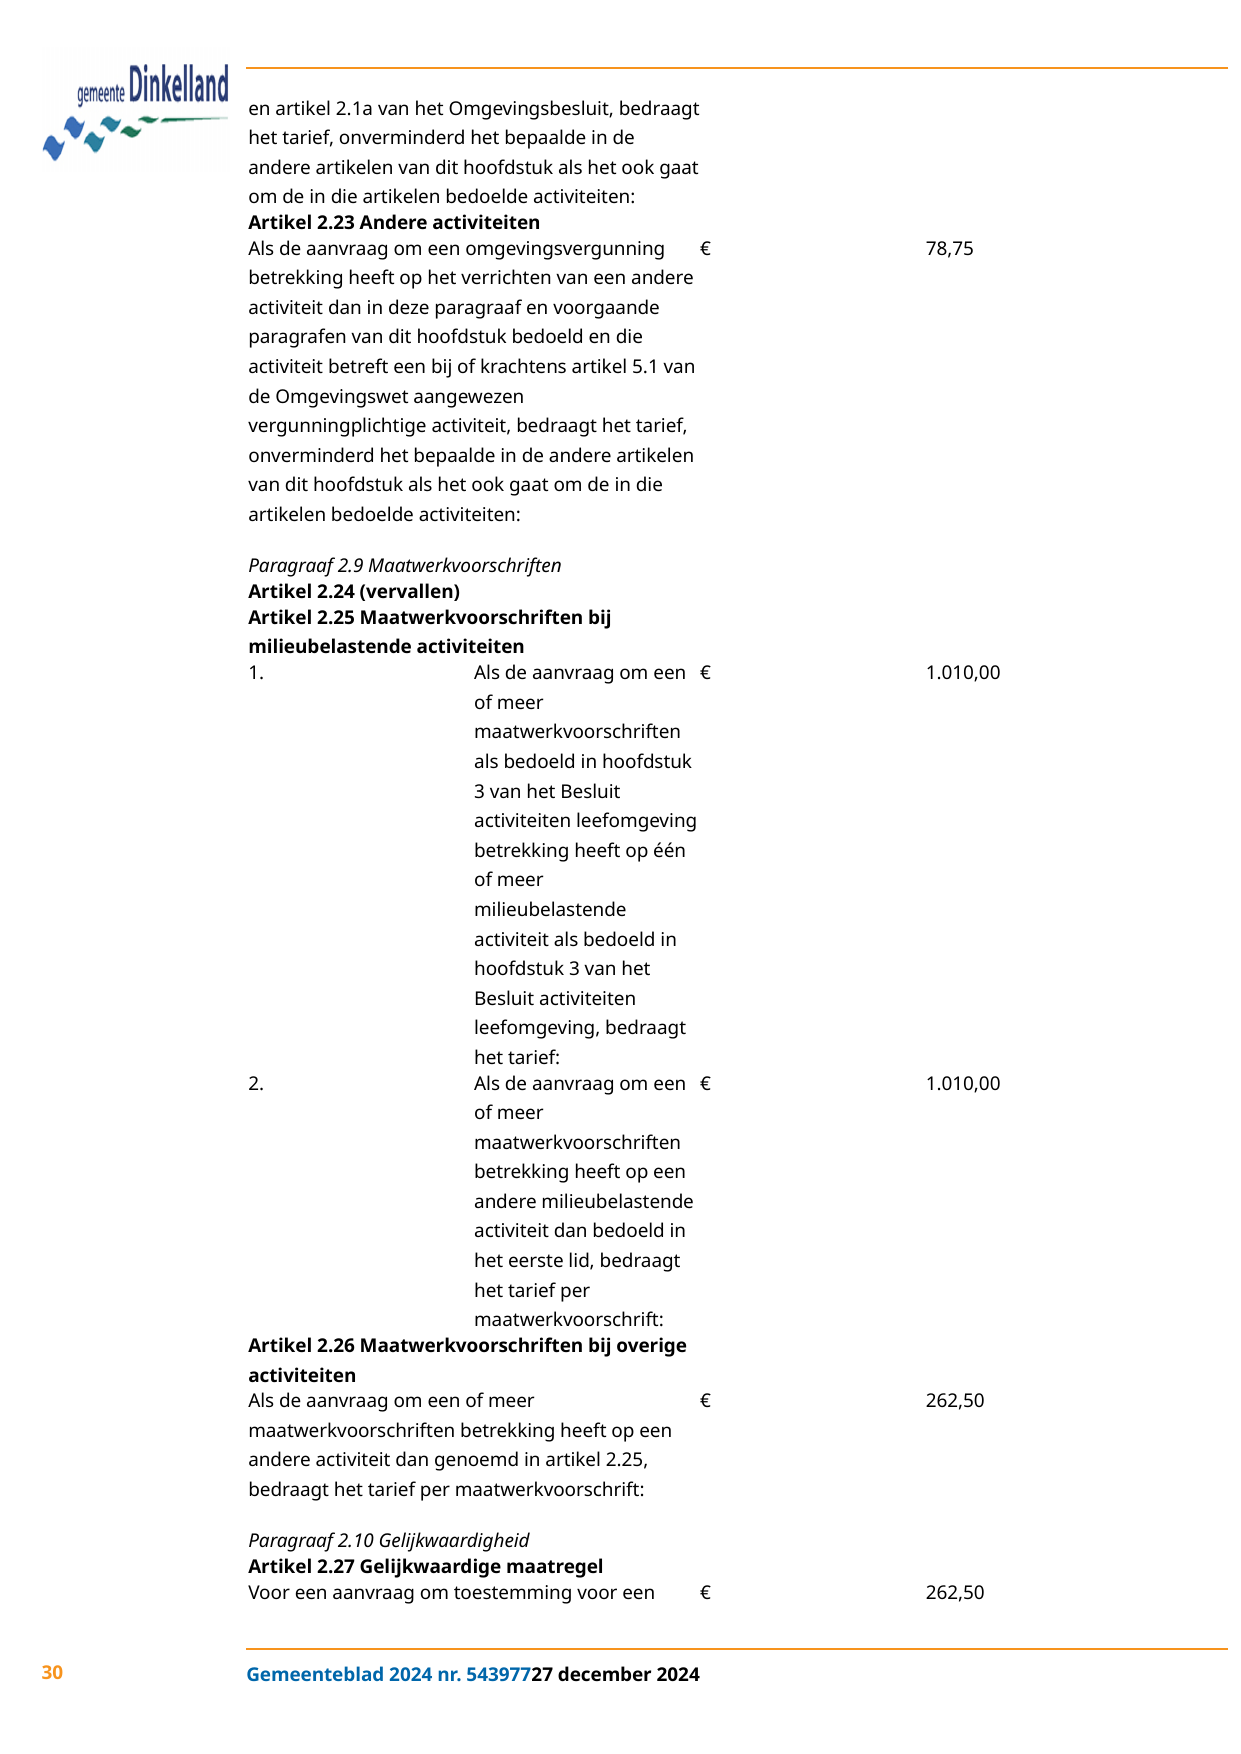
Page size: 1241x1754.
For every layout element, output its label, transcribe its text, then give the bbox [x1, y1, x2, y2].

table_cell 1. [248, 660, 474, 1070]
table_cell € [700, 660, 926, 1070]
table_cell [700, 1502, 926, 1528]
table_cell 1.010,00 [926, 1070, 1152, 1332]
table_cell Paragraaf 2.9 Maatwerkvoorschriften [248, 553, 700, 578]
table_cell € [700, 1388, 926, 1502]
table_cell [926, 604, 1152, 659]
table_cell [700, 604, 926, 659]
table_cell en artikel 2.1a van het Omgevingsbesluit, bedraagt het tarief, onverminderd het bepaalde in de andere artikelen van dit hoofdstuk als het ook gaat om de in die artikelen bedoelde activiteiten: [248, 95, 700, 209]
table_cell Artikel 2.23 Andere activiteiten [248, 209, 700, 235]
table_cell Artikel 2.27 Gelijkwaardige maatregel [248, 1554, 700, 1579]
table_cell Als de aanvraag om een of meer maatwerkvoorschriften betrekking heeft op een andere milieubelastende activiteit dan bedoeld in het eerste lid, bedraagt het tarief per maatwerkvoorschrift: [474, 1070, 700, 1332]
table_cell [926, 209, 1152, 235]
table_cell [700, 1528, 926, 1553]
table_cell 262,50 [926, 1388, 1152, 1502]
table_cell Als de aanvraag om een omgevingsvergunning betrekking heeft op het verrichten van een andere activiteit dan in deze paragraaf en voorgaande paragrafen van dit hoofdstuk bedoeld en die activiteit betreft een bij of krachtens artikel 5.1 van de Omgevingswet aangewezen vergunningplichtige activiteit, bedraagt het tarief, onverminderd het bepaalde in de andere artikelen van dit hoofdstuk als het ook gaat om de in die artikelen bedoelde activiteiten: [248, 235, 700, 527]
table_cell [926, 1554, 1152, 1579]
picture [41, 47, 231, 172]
table_cell € [700, 1070, 926, 1332]
table_cell [700, 1332, 926, 1387]
table_cell [700, 527, 926, 553]
table_cell € [700, 235, 926, 527]
table_cell [926, 553, 1152, 578]
table_cell 262,50 [926, 1579, 1152, 1605]
table_cell [700, 209, 926, 235]
table_cell Paragraaf 2.10 Gelijkwaardigheid [248, 1528, 700, 1553]
table_cell Artikel 2.25 Maatwerkvoorschriften bij milieubelastende activiteiten [248, 604, 700, 659]
table_cell [926, 1332, 1152, 1387]
table_cell Artikel 2.24 (vervallen) [248, 579, 700, 604]
table_cell [926, 527, 1152, 553]
table_cell [248, 1502, 474, 1528]
table_cell € [700, 1579, 926, 1605]
table_cell 78,75 [926, 235, 1152, 527]
table_cell [474, 1502, 700, 1528]
table_cell [474, 527, 700, 553]
table_cell [700, 95, 926, 209]
table_cell [926, 95, 1152, 209]
table_cell 2. [248, 1070, 474, 1332]
table_cell Artikel 2.26 Maatwerkvoorschriften bij overige activiteiten [248, 1332, 700, 1387]
table_cell Als de aanvraag om een of meer maatwerkvoorschriften als bedoeld in hoofdstuk 3 van het Besluit activiteiten leefomgeving betrekking heeft op één of meer milieubelastende activiteit als bedoeld in hoofdstuk 3 van het Besluit activiteiten leefomgeving, bedraagt het tarief: [474, 660, 700, 1070]
table_cell 1.010,00 [926, 660, 1152, 1070]
table_cell [248, 527, 474, 553]
table_cell Als de aanvraag om een of meer maatwerkvoorschriften betrekking heeft op een andere activiteit dan genoemd in artikel 2.25, bedraagt het tarief per maatwerkvoorschrift: [248, 1388, 700, 1502]
table_cell [926, 1528, 1152, 1553]
table_cell [700, 579, 926, 604]
table_cell Voor een aanvraag om toestemming voor een [248, 1579, 700, 1605]
table_cell [926, 579, 1152, 604]
table_cell [700, 553, 926, 578]
table_cell [926, 1502, 1152, 1528]
table_cell [700, 1554, 926, 1579]
